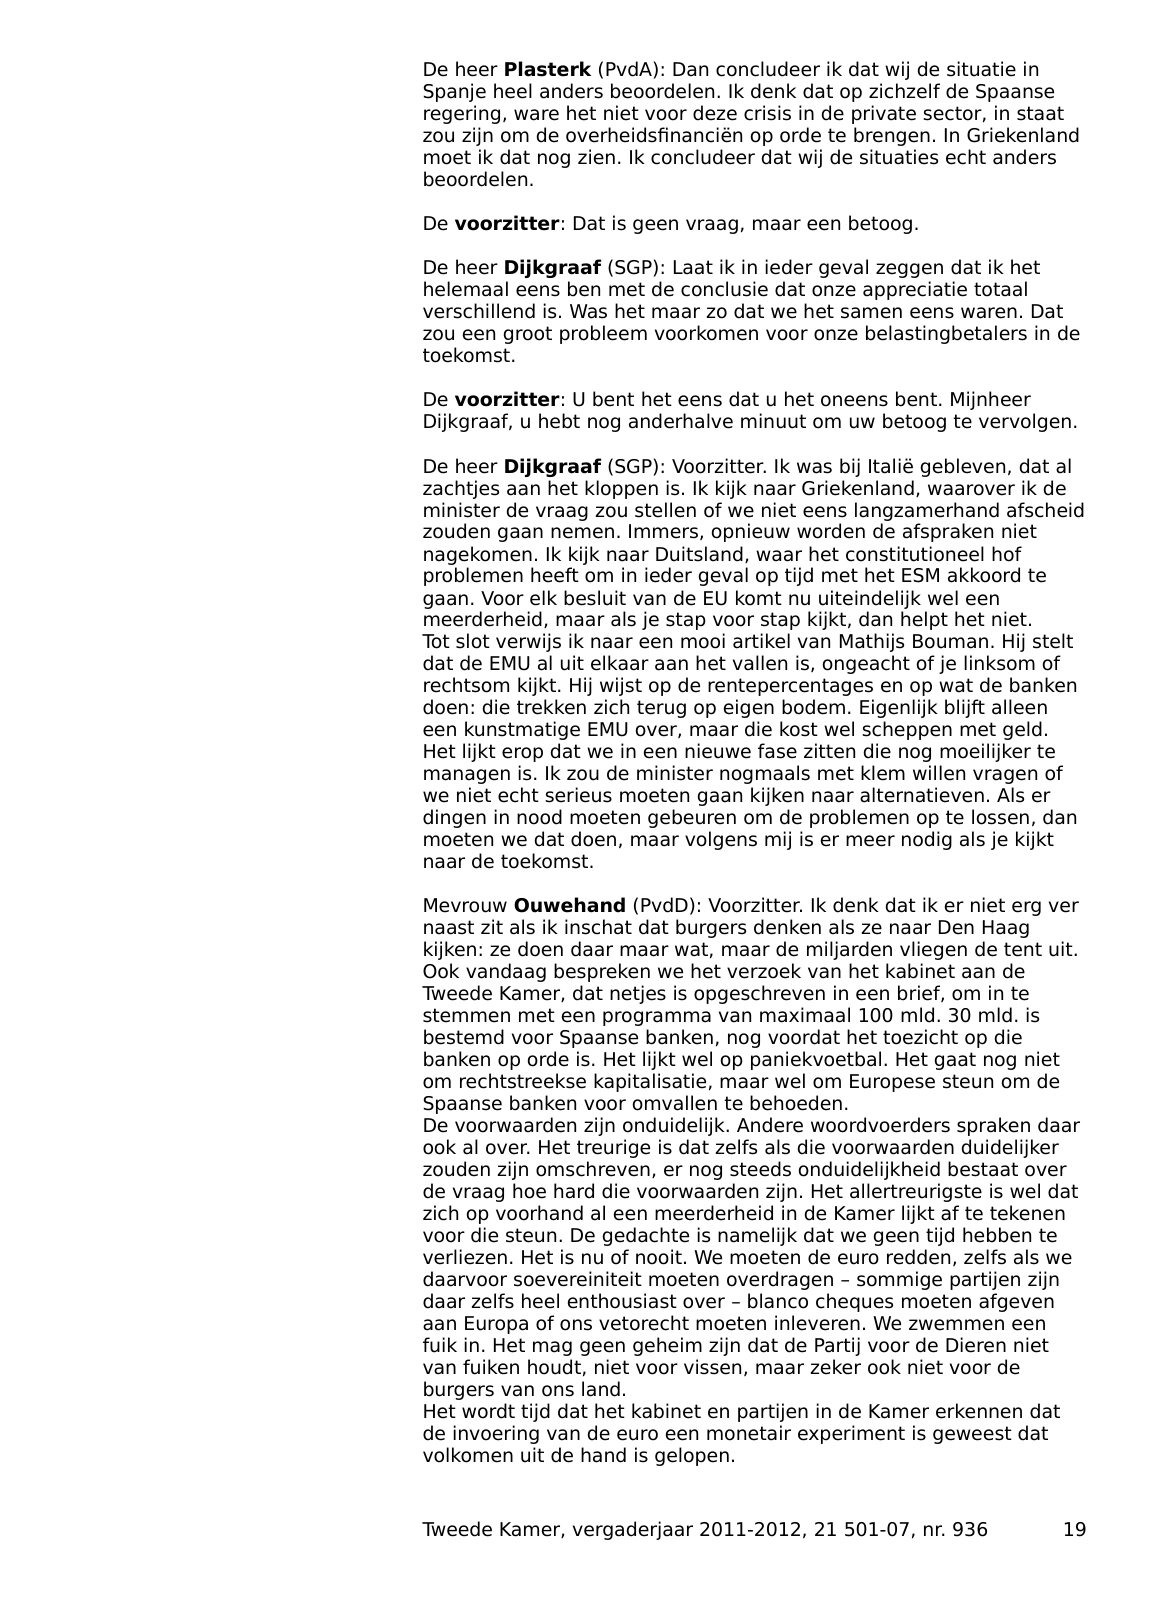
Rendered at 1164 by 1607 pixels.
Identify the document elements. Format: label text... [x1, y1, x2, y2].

text De voorzitter: U bent het eens dat u het oneens bent. Mijnheer Dijkgraaf, u hebt nog anderhalve minuut om uw betoog te vervolgen. [422, 389, 1087, 433]
text De voorzitter: Dat is geen vraag, maar een betoog. [422, 213, 1087, 235]
text De heer Dijkgraaf (SGP): Laat ik in ieder geval zeggen dat ik het helemaal eens ben met de conclusie dat onze appreciatie totaal verschillend is. Was het maar zo dat we het samen eens waren. Dat zou een groot probleem voorkomen voor onze belastingbetalers in de toekomst. [422, 257, 1087, 367]
text De heer Dijkgraaf (SGP): Voorzitter. Ik was bij Italië gebleven, dat al zachtjes aan het kloppen is. Ik kijk naar Griekenland, waarover ik de minister de vraag zou stellen of we niet eens langzamerhand afscheid zouden gaan nemen. Immers, opnieuw worden de afspraken niet nagekomen. Ik kijk naar Duitsland, waar het constitutioneel hof problemen heeft om in ieder geval op tijd met het ESM akkoord te gaan. Voor elk besluit van de EU komt nu uiteindelijk wel een meerderheid, maar als je stap voor stap kijkt, dan helpt het niet. [422, 456, 1087, 631]
text Mevrouw Ouwehand (PvdD): Voorzitter. Ik denk dat ik er niet erg ver naast zit als ik inschat dat burgers denken als ze naar Den Haag kijken: ze doen daar maar wat, maar de miljarden vliegen de tent uit. Ook vandaag bespreken we het verzoek van het kabinet aan de Tweede Kamer, dat netjes is opgeschreven in een brief, om in te stemmen met een programma van maximaal 100 mld. 30 mld. is bestemd voor Spaanse banken, nog voordat het toezicht op die banken op orde is. Het lijkt wel op paniekvoetbal. Het gaat nog niet om rechtstreekse kapitalisatie, maar wel om Europese steun om de Spaanse banken voor omvallen te behoeden. [422, 895, 1087, 1115]
text De heer Plasterk (PvdA): Dan concludeer ik dat wij de situatie in Spanje heel anders beoordelen. Ik denk dat op zichzelf de Spaanse regering, ware het niet voor deze crisis in de private sector, in staat zou zijn om de overheidsfinanciën op orde te brengen. In Griekenland moet ik dat nog zien. Ik concludeer dat wij de situaties echt anders beoordelen. [422, 59, 1087, 191]
text De voorwaarden zijn onduidelijk. Andere woordvoerders spraken daar ook al over. Het treurige is dat zelfs als die voorwaarden duidelijker zouden zijn omschreven, er nog steeds onduidelijkheid bestaat over de vraag hoe hard die voorwaarden zijn. Het allertreurigste is wel dat zich op voorhand al een meerderheid in de Kamer lijkt af te tekenen voor die steun. De gedachte is namelijk dat we geen tijd hebben te verliezen. Het is nu of nooit. We moeten de euro redden, zelfs als we daarvoor soevereiniteit moeten overdragen – sommige partijen zijn daar zelfs heel enthousiast over – blanco cheques moeten afgeven aan Europa of ons vetorecht moeten inleveren. We zwemmen een fuik in. Het mag geen geheim zijn dat de Partij voor de Dieren niet van fuiken houdt, niet voor vissen, maar zeker ook niet voor de burgers van ons land. [422, 1115, 1087, 1401]
text Tot slot verwijs ik naar een mooi artikel van Mathijs Bouman. Hij stelt dat de EMU al uit elkaar aan het vallen is, ongeacht of je linksom of rechtsom kijkt. Hij wijst op de rentepercentages en op wat de banken doen: die trekken zich terug op eigen bodem. Eigenlijk blijft alleen een kunstmatige EMU over, maar die kost wel scheppen met geld. Het lijkt erop dat we in een nieuwe fase zitten die nog moeilijker te managen is. Ik zou de minister nogmaals met klem willen vragen of we niet echt serieus moeten gaan kijken naar alternatieven. Als er dingen in nood moeten gebeuren om de problemen op te lossen, dan moeten we dat doen, maar volgens mij is er meer nodig als je kijkt naar de toekomst. [422, 631, 1087, 873]
text Het wordt tijd dat het kabinet en partijen in de Kamer erkennen dat de invoering van de euro een monetair experiment is geweest dat volkomen uit de hand is gelopen. [422, 1401, 1087, 1467]
